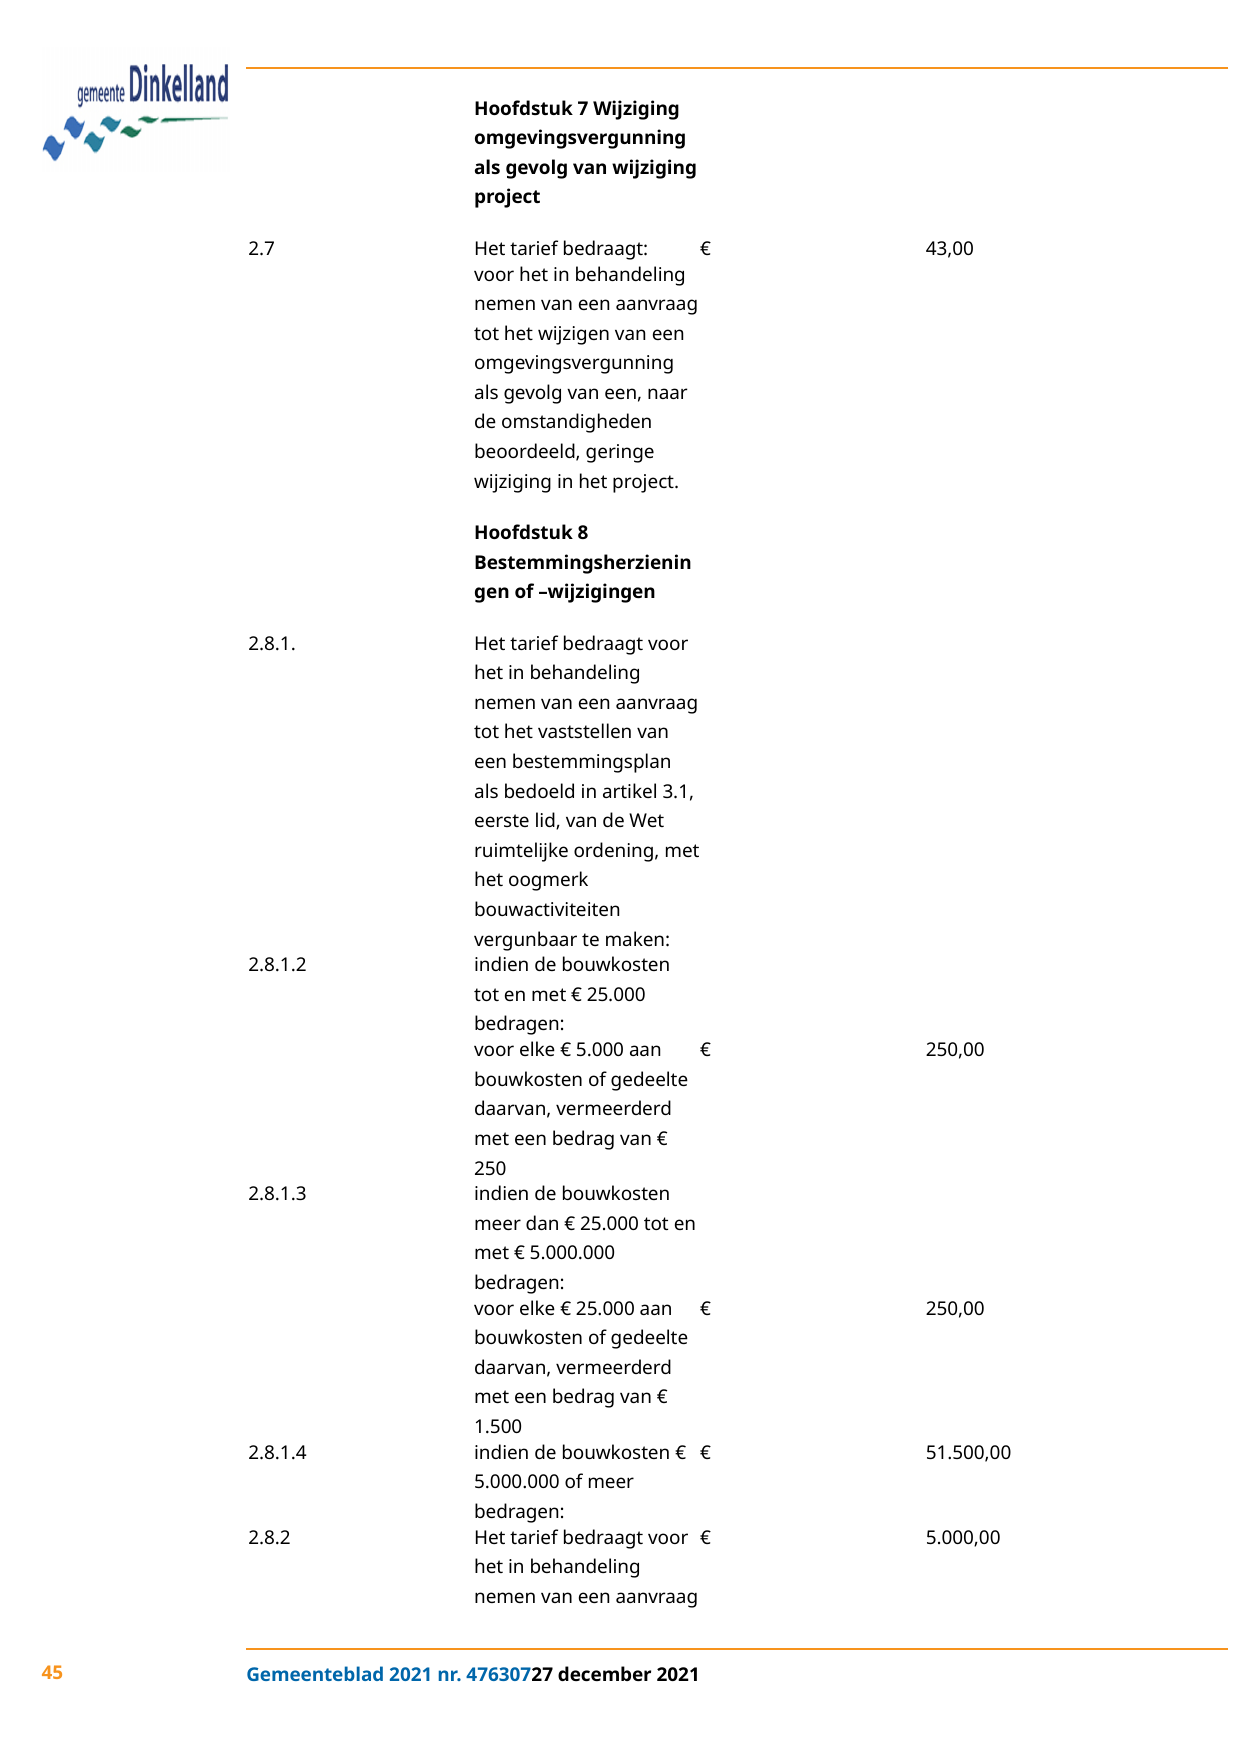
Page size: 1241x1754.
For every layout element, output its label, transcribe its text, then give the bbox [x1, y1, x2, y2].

table_cell [926, 1180, 1152, 1295]
table_cell [248, 1295, 474, 1439]
table_cell [926, 261, 1152, 493]
table_cell [700, 630, 926, 951]
table_cell [700, 494, 926, 519]
table_cell € [700, 1439, 926, 1524]
table_cell [700, 951, 926, 1036]
table_cell € [700, 235, 926, 261]
table_cell € [700, 1036, 926, 1180]
table_cell voor elke € 25.000 aan bouwkosten of gedeelte daarvan, vermeerderd met een bedrag van € 1.500 [474, 1295, 700, 1439]
table_cell Het tarief bedraagt: [474, 235, 700, 261]
table_cell [474, 494, 700, 519]
table_cell [926, 951, 1152, 1036]
table_cell Hoofdstuk 7 Wijziging omgevingsvergunning als gevolg van wijziging project [474, 95, 700, 209]
table_cell [248, 604, 474, 630]
table_cell indien de bouwkosten € 5.000.000 of meer bedragen: [474, 1439, 700, 1524]
table_cell [700, 519, 926, 604]
table_cell 2.8.2 [248, 1524, 474, 1609]
table_cell [700, 1180, 926, 1295]
table_cell 250,00 [926, 1295, 1152, 1439]
table_cell 43,00 [926, 235, 1152, 261]
table_cell [248, 209, 474, 235]
table_cell [248, 519, 474, 604]
table_cell [700, 209, 926, 235]
table_cell [926, 519, 1152, 604]
table_cell Hoofdstuk 8 Bestemmingsherzieningen of –wijzigingen [474, 519, 700, 604]
table_cell [474, 209, 700, 235]
table_cell Het tarief bedraagt voor het in behandeling nemen van een aanvraag tot het vaststellen van een bestemmingsplan als bedoeld in artikel 3.1, eerste lid, van de Wet ruimtelijke ordening, met het oogmerk bouwactiviteiten vergunbaar te maken: [474, 630, 700, 951]
table_cell € [700, 1295, 926, 1439]
table_cell [700, 604, 926, 630]
table_cell [926, 630, 1152, 951]
table_cell € [700, 1524, 926, 1609]
table_cell voor elke € 5.000 aan bouwkosten of gedeelte daarvan, vermeerderd met een bedrag van € 250 [474, 1036, 700, 1180]
table_cell [926, 604, 1152, 630]
table_cell [248, 261, 474, 493]
table_cell [700, 95, 926, 209]
table_cell [926, 209, 1152, 235]
table_cell indien de bouwkosten meer dan € 25.000 tot en met € 5.000.000 bedragen: [474, 1180, 700, 1295]
table_cell indien de bouwkosten tot en met € 25.000 bedragen: [474, 951, 700, 1036]
table_cell 250,00 [926, 1036, 1152, 1180]
table_cell [700, 261, 926, 493]
table_cell Het tarief bedraagt voor het in behandeling nemen van een aanvraag [474, 1524, 700, 1609]
table_cell [248, 95, 474, 209]
table_cell 2.7 [248, 235, 474, 261]
table_cell [248, 1036, 474, 1180]
table_cell [926, 95, 1152, 209]
picture [41, 47, 231, 172]
table_cell 2.8.1.3 [248, 1180, 474, 1295]
table_cell [926, 494, 1152, 519]
table_cell 51.500,00 [926, 1439, 1152, 1524]
table_cell [474, 604, 700, 630]
table_cell 5.000,00 [926, 1524, 1152, 1609]
table_cell 2.8.1. [248, 630, 474, 951]
table_cell 2.8.1.4 [248, 1439, 474, 1524]
table_cell [248, 494, 474, 519]
table_cell voor het in behandeling nemen van een aanvraag tot het wijzigen van een omgevingsvergunning als gevolg van een, naar de omstandigheden beoordeeld, geringe wijziging in het project. [474, 261, 700, 493]
table_cell 2.8.1.2 [248, 951, 474, 1036]
